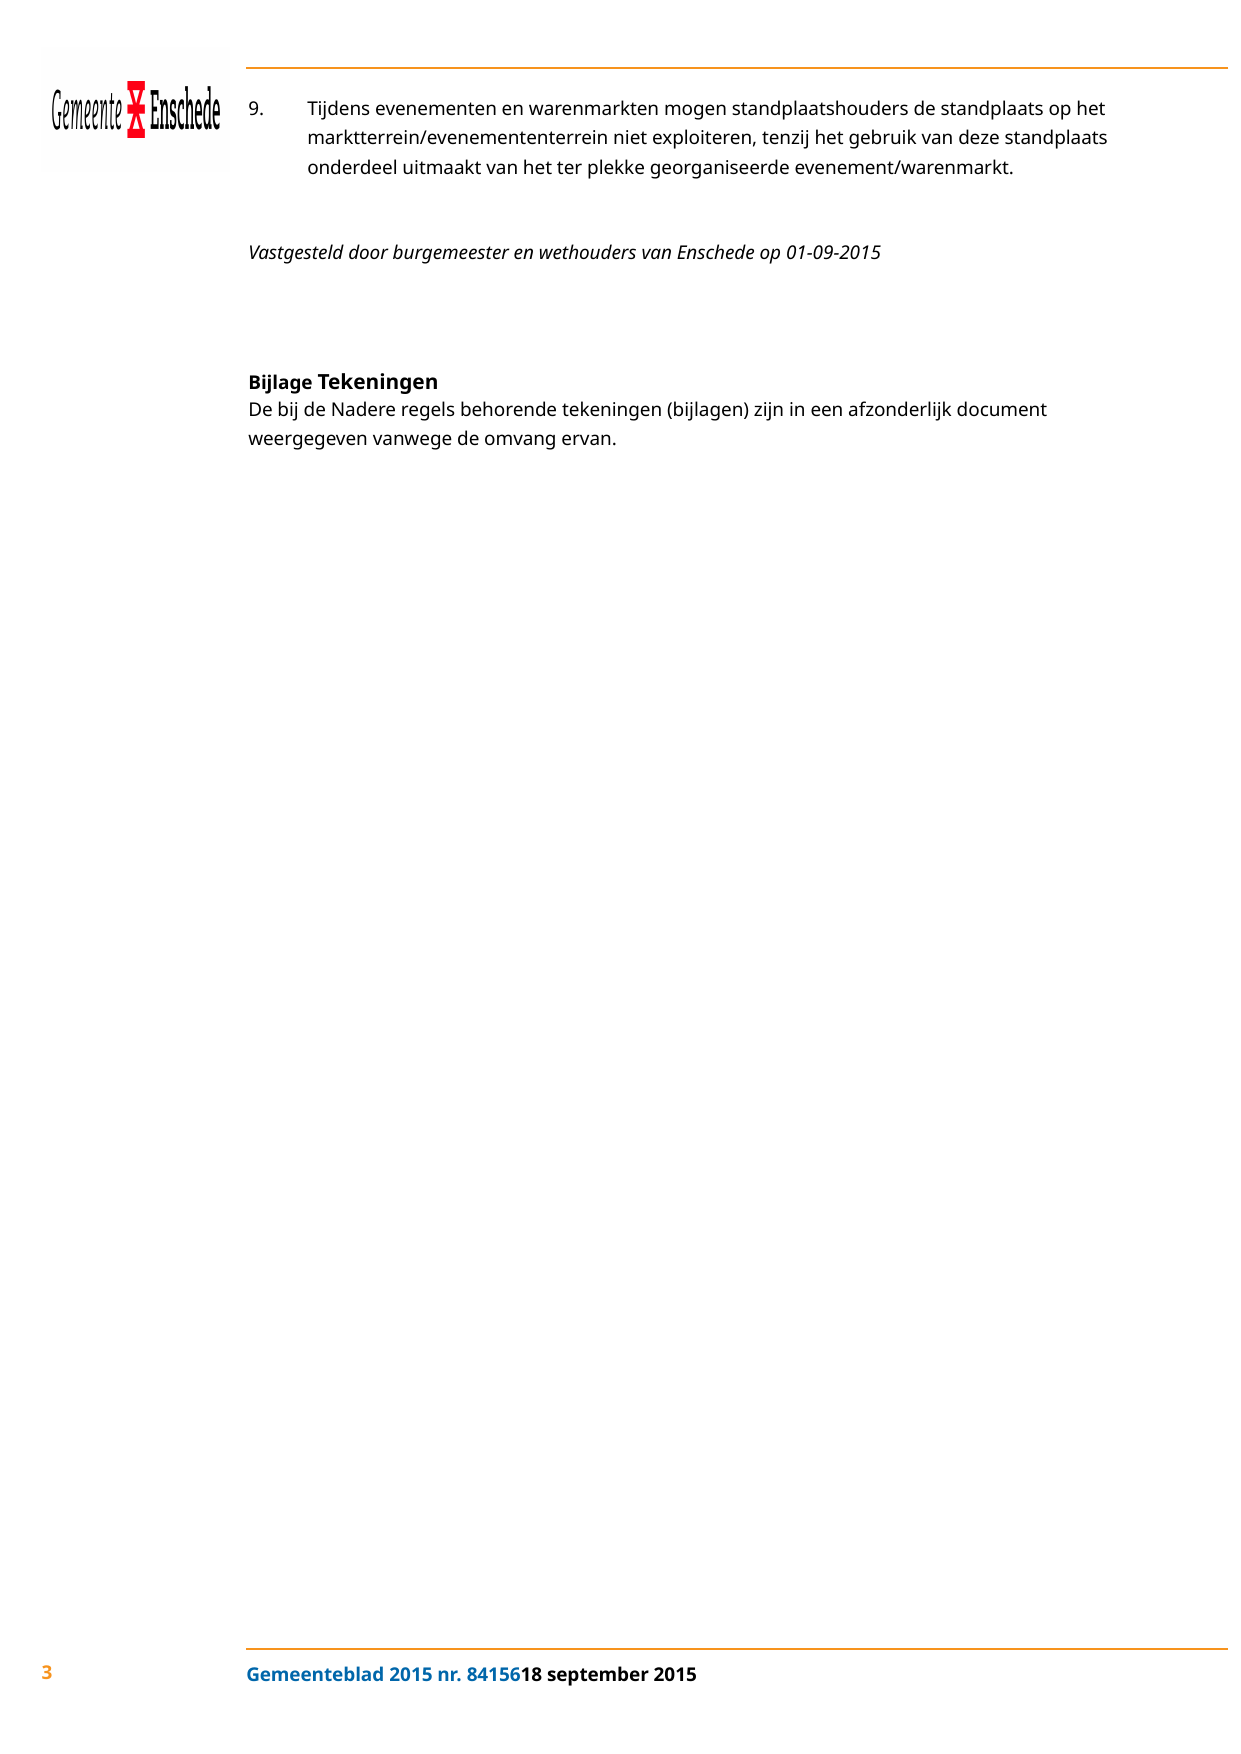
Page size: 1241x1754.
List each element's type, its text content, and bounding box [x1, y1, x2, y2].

list Tijdens evenementen en warenmarkten mogen standplaatshouders de standplaats op het marktterrein/evenemententerrein niet exploiteren, tenzij het gebruik van deze standplaats onderdeel uitmaakt van het ter plekke georganiseerde evenement/warenmarkt. [248, 95, 1152, 180]
text Bijlage Tekeningen [248, 367, 1152, 396]
text De bij de Nadere regels behorende tekeningen (bijlagen) zijn in een afzonderlijk document weergegeven vanwege de omvang ervan. [248, 396, 1152, 451]
picture [41, 47, 231, 172]
text Vastgesteld door burgemeester en wethouders van Enschede op 01-09-2015 [248, 239, 1152, 264]
